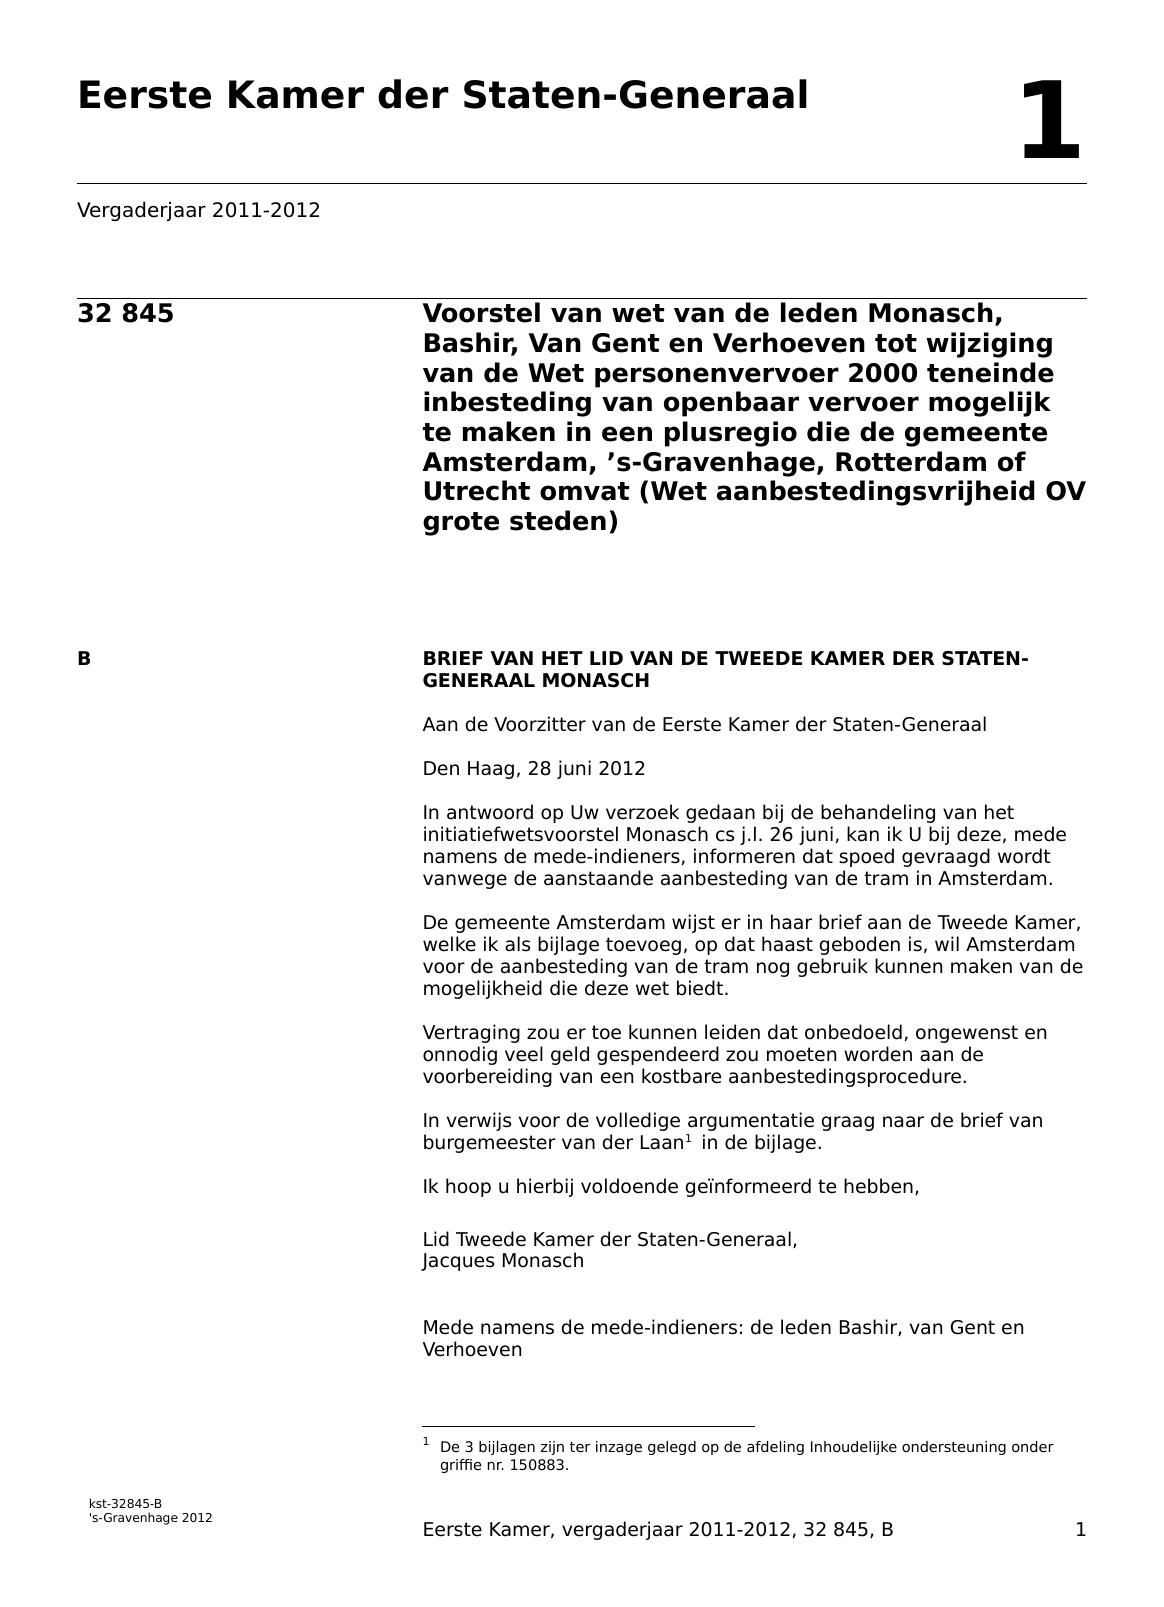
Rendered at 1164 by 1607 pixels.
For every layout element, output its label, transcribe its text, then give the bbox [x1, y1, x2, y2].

text Aan de Voorzitter van de Eerste Kamer der Staten-Generaal [422, 714, 1087, 736]
text Den Haag, 28 juni 2012 [422, 758, 1087, 780]
text Vertraging zou er toe kunnen leiden dat onbedoeld, ongewenst en onnodig veel geld gespendeerd zou moeten worden aan de voorbereiding van een kostbare aanbestedingsprocedure. [422, 1022, 1087, 1088]
text 's-Gravenhage 2012 [88, 1511, 323, 1525]
text Ik hoop u hierbij voldoende geïnformeerd te hebben, [422, 1176, 1087, 1198]
subtitle 32 845 Voorstel van wet van de leden Monasch, Bashir, Van Gent en Verhoeven tot wijziging van de Wet personenvervoer 2000 teneinde inbesteding van openbaar vervoer mogelijk te maken in een plusregio die de gemeente Amsterdam, ’s-Gravenhage, Rotterdam of Utrecht omvat (Wet aanbestedingsvrijheid OV grote steden) [77, 299, 1087, 536]
subtitle B BRIEF VAN HET LID VAN DE TWEEDE KAMER DER STATEN-GENERAAL MONASCH [77, 647, 1087, 691]
text Lid Tweede Kamer der Staten-Generaal, Jacques Monasch [422, 1228, 1087, 1272]
text In antwoord op Uw verzoek gedaan bij de behandeling van het initiatiefwetsvoorstel Monasch cs j.l. 26 juni, kan ik U bij deze, mede namens de mede-indieners, informeren dat spoed gevraagd wordt vanwege de aanstaande aanbesteding van de tram in Amsterdam. [422, 802, 1087, 890]
text De 3 bijlagen zijn ter inzage gelegd op de afdeling Inhoudelijke ondersteuning onder griffie nr. 150883. [422, 1435, 1087, 1474]
table_cell Vergaderjaar 2011-2012 [77, 184, 1087, 298]
text kst-32845-B [88, 1497, 323, 1511]
text Mede namens de mede-indieners: de leden Bashir, van Gent en Verhoeven [422, 1294, 1087, 1382]
text In verwijs voor de volledige argumentatie graag naar de brief van burgemeester van der Laan in de bijlage. [422, 1110, 1087, 1154]
table_header 1 [886, 59, 1087, 183]
text De gemeente Amsterdam wijst er in haar brief aan de Tweede Kamer, welke ik als bijlage toevoeg, op dat haast geboden is, wil Amsterdam voor de aanbesteding van de tram nog gebruik kunnen maken van de mogelijkheid die deze wet biedt. [422, 912, 1087, 1000]
table_header Eerste Kamer der Staten-Generaal [77, 59, 886, 183]
